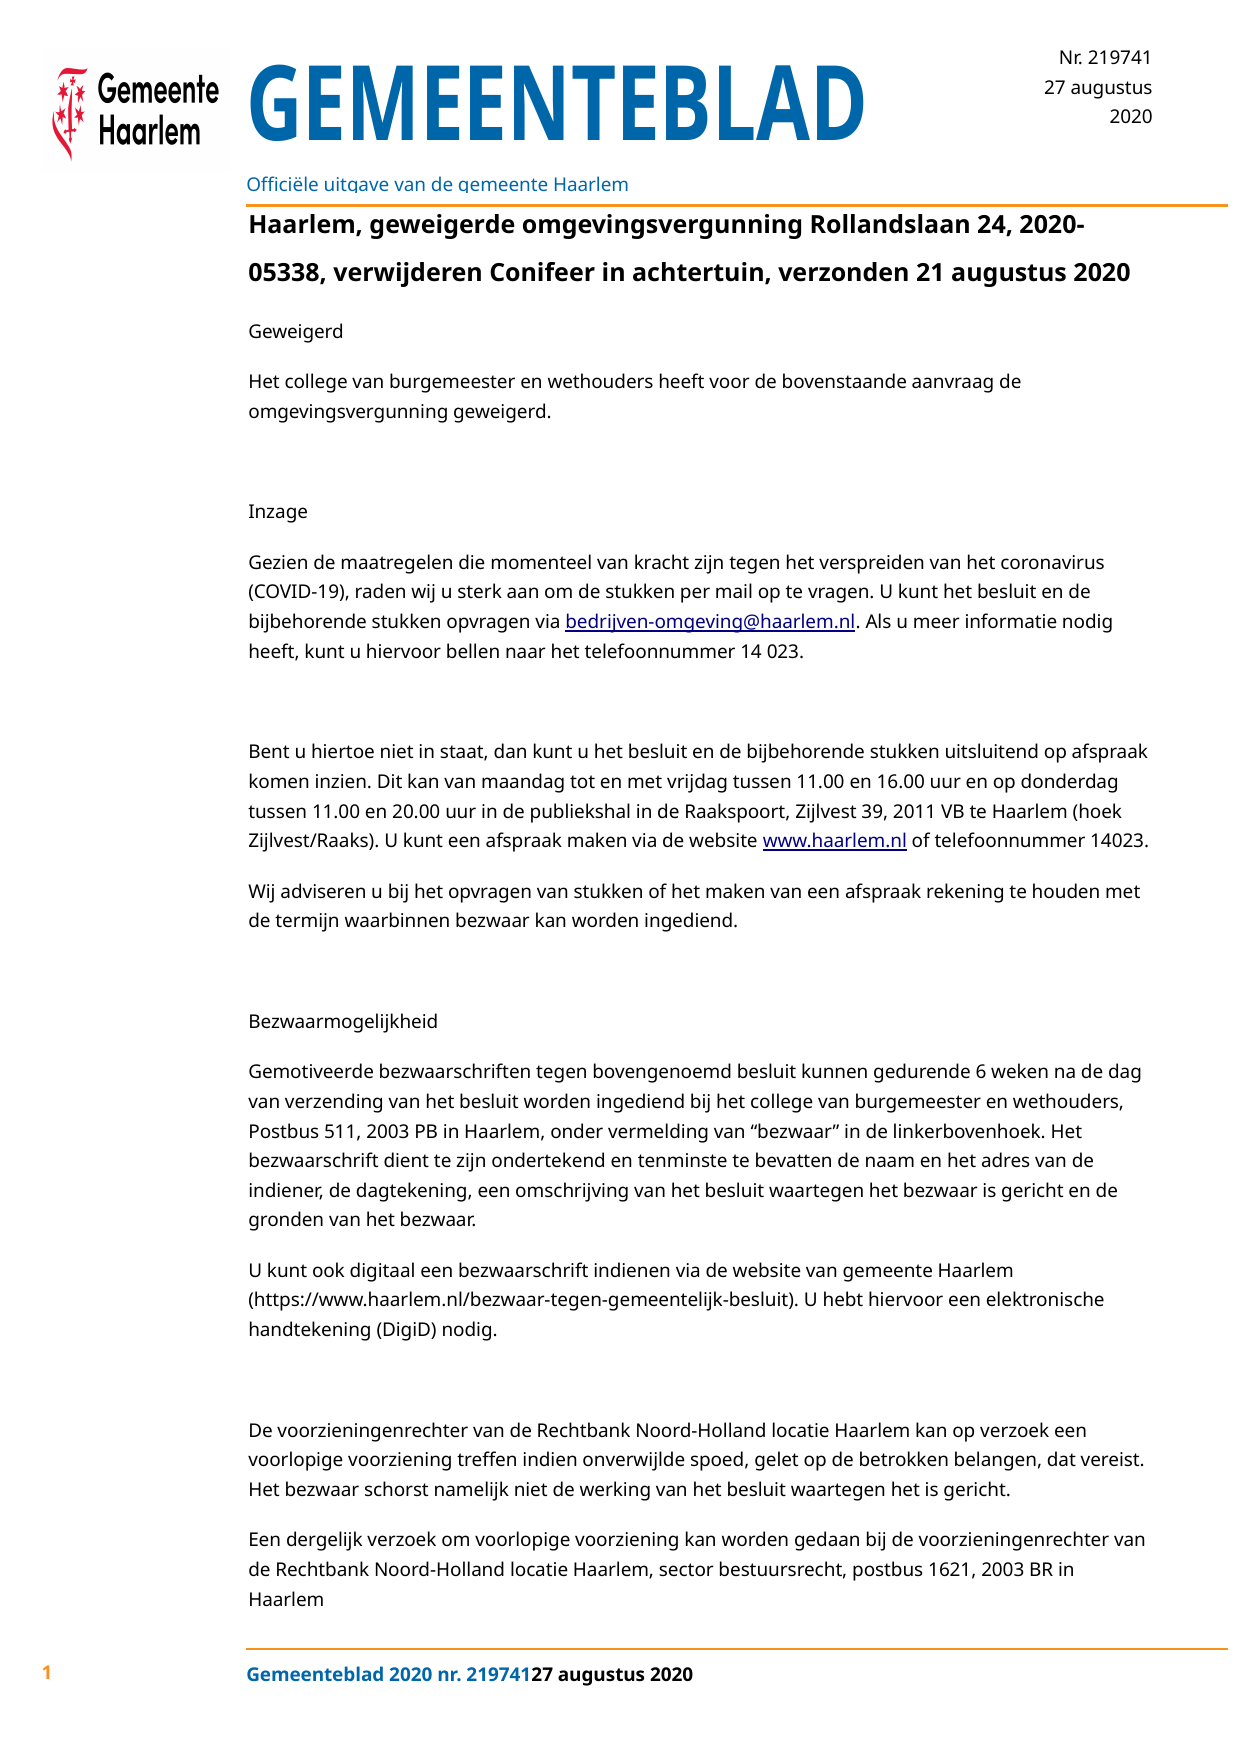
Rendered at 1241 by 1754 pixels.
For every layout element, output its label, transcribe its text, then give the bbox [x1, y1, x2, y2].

text Het college van burgemeester en wethouders heeft voor de bovenstaande aanvraag de omgevingsvergunning geweigerd. [248, 368, 1152, 424]
text U kunt ook digitaal een bezwaarschrift indienen via de website van gemeente Haarlem (https://www.haarlem.nl/bezwaar-tegen-gemeentelijk-besluit). U hebt hiervoor een elektronische handtekening (DigiD) nodig. [248, 1257, 1152, 1342]
text Inzage [248, 499, 1152, 524]
picture [41, 47, 231, 172]
text Een dergelijk verzoek om voorlopige voorziening kan worden gedaan bij de voorzieningenrechter van de Rechtbank Noord-Holland locatie Haarlem, sector bestuursrecht, postbus 1621, 2003 BR in Haarlem [248, 1527, 1152, 1612]
text Wij adviseren u bij het opvragen van stukken of het maken van een afspraak rekening te houden met de termijn waarbinnen bezwaar kan worden ingediend. [248, 878, 1152, 933]
text Haarlem, geweigerde omgevingsvergunning Rollandslaan 24, 2020-05338, verwijderen Conifeer in achtertuin, verzonden 21 augustus 2020 [248, 207, 1152, 288]
text Gemotiveerde bezwaarschriften tegen bovengenoemd besluit kunnen gedurende 6 weken na de dag van verzending van het besluit worden ingediend bij het college van burgemeester en wethouders, Postbus 511, 2003 PB in Haarlem, onder vermelding van “bezwaar” in de linkerbovenhoek. Het bezwaarschrift dient te zijn ondertekend en tenminste te bevatten de naam en het adres van de indiener, de dagtekening, een omschrijving van het besluit waartegen het bezwaar is gericht en de gronden van het bezwaar. [248, 1059, 1152, 1232]
text Geweigerd [248, 318, 1152, 344]
text Gezien de maatregelen die momenteel van kracht zijn tegen het verspreiden van het coronavirus (COVID-19), raden wij u sterk aan om de stukken per mail op te vragen. U kunt het besluit en de bijbehorende stukken opvragen via bedrijven-omgeving@haarlem.nl. Als u meer informatie nodig heeft, kunt u hiervoor bellen naar het telefoonnummer 14 023. [248, 549, 1152, 664]
text De voorzieningenrechter van de Rechtbank Noord-Holland locatie Haarlem kan op verzoek een voorlopige voorziening treffen indien onverwijlde spoed, gelet op de betrokken belangen, dat vereist. Het bezwaar schorst namelijk niet de werking van het besluit waartegen het is gericht. [248, 1417, 1152, 1502]
text Bent u hiertoe niet in staat, dan kunt u het besluit en de bijbehorende stukken uitsluitend op afspraak komen inzien. Dit kan van maandag tot en met vrijdag tussen 11.00 en 16.00 uur en op donderdag tussen 11.00 en 20.00 uur in de publiekshal in de Raakspoort, Zijlvest 39, 2011 VB te Haarlem (hoek Zijlvest/Raaks). U kunt een afspraak maken via de website www.haarlem.nl of telefoonnummer 14023. [248, 739, 1152, 853]
text Bezwaarmogelijkheid [248, 1008, 1152, 1034]
